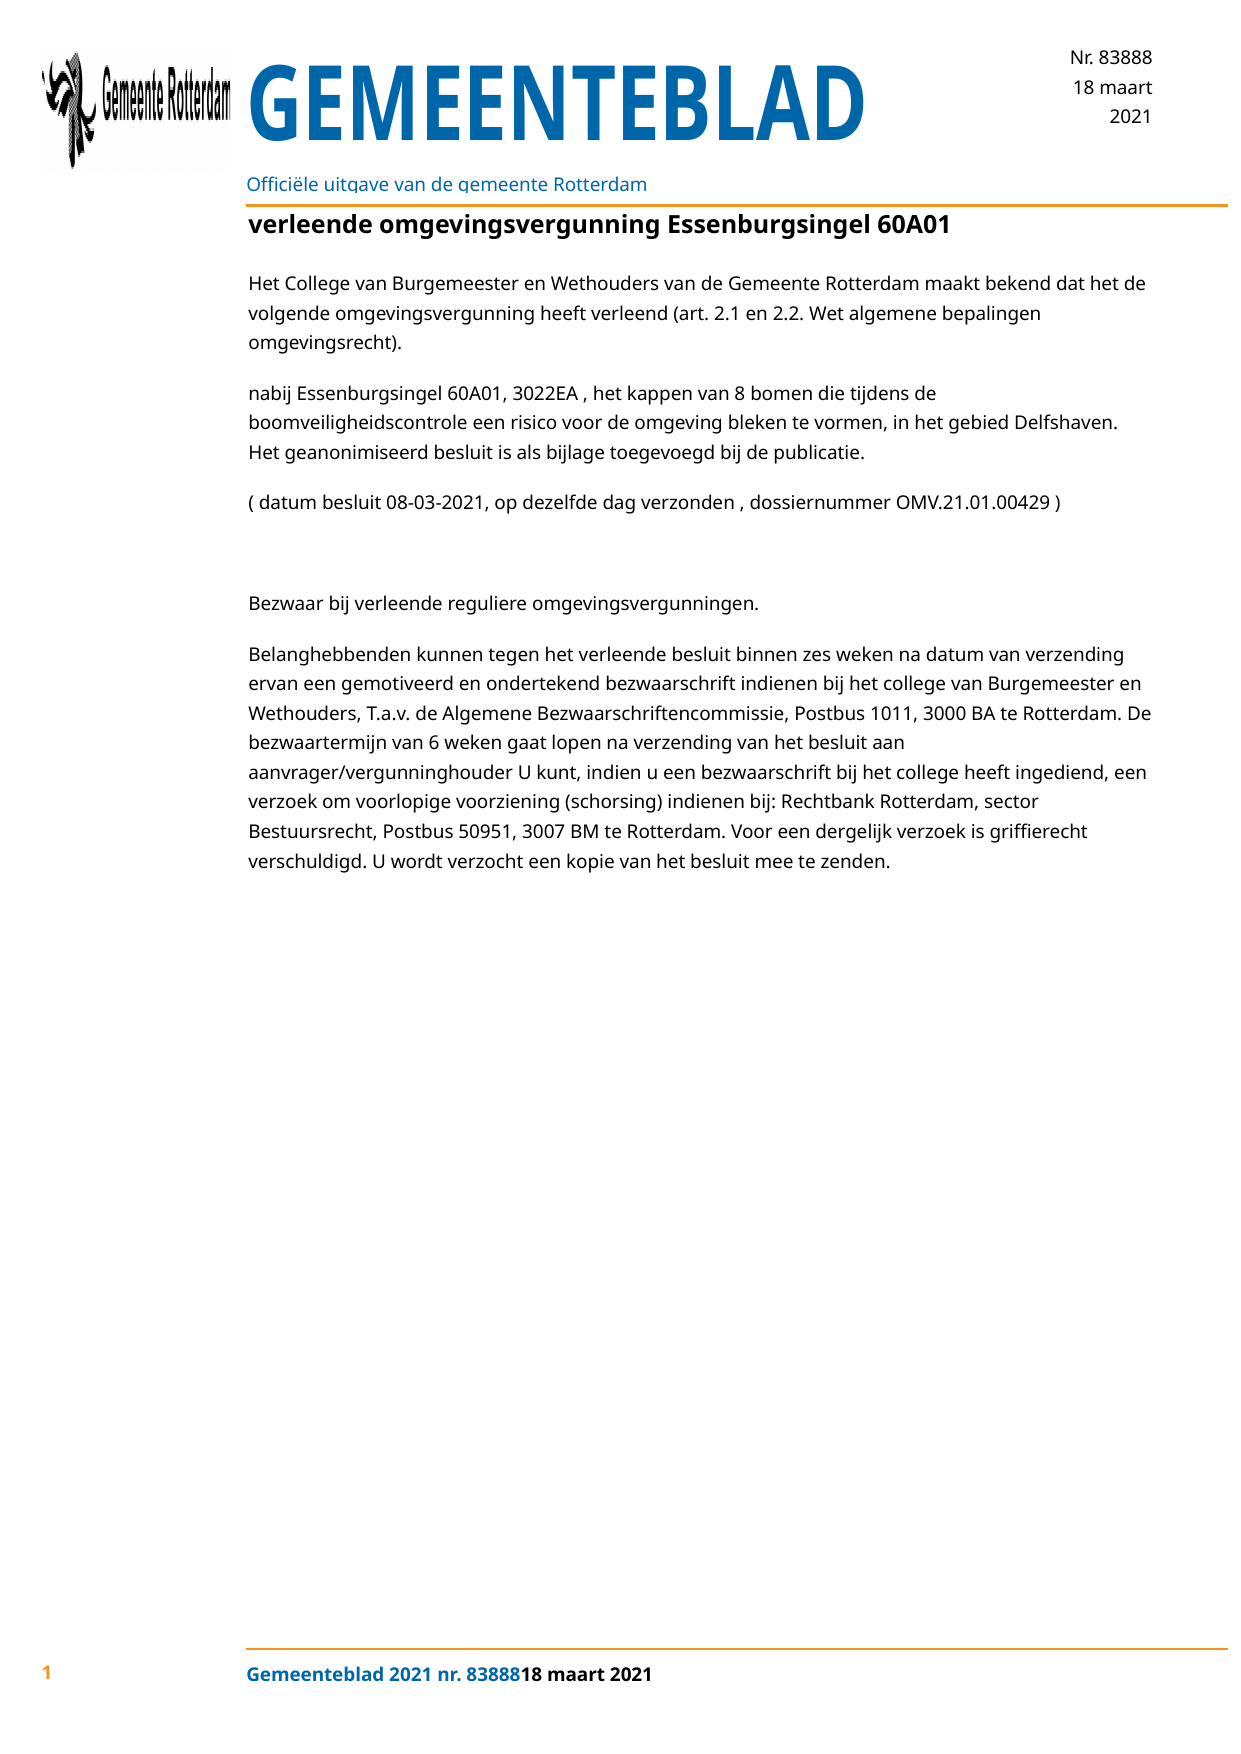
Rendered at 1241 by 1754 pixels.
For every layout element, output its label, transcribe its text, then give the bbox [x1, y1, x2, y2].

text Bezwaar bij verleende reguliere omgevingsvergunningen. [248, 590, 1152, 616]
text nabij Essenburgsingel 60A01, 3022EA , het kappen van 8 bomen die tijdens de boomveiligheidscontrole een risico voor de omgeving bleken te vormen, in het gebied Delfshaven. Het geanonimiseerd besluit is als bijlage toegevoegd bij de publicatie. [248, 380, 1152, 465]
text Het College van Burgemeester en Wethouders van de Gemeente Rotterdam maakt bekend dat het de volgende omgevingsvergunning heeft verleend (art. 2.1 en 2.2. Wet algemene bepalingen omgevingsrecht). [248, 270, 1152, 355]
picture [41, 47, 231, 172]
text verleende omgevingsvergunning Essenburgsingel 60A01 [248, 207, 1152, 241]
text ( datum besluit 08-03-2021, op dezelfde dag verzonden , dossiernummer OMV.21.01.00429 ) [248, 489, 1152, 515]
text Belanghebbenden kunnen tegen het verleende besluit binnen zes weken na datum van verzending ervan een gemotiveerd en ondertekend bezwaarschrift indienen bij het college van Burgemeester en Wethouders, T.a.v. de Algemene Bezwaarschriftencommissie, Postbus 1011, 3000 BA te Rotterdam. De bezwaartermijn van 6 weken gaat lopen na verzending van het besluit aan aanvrager/vergunninghouder U kunt, indien u een bezwaarschrift bij het college heeft ingediend, een verzoek om voorlopige voorziening (schorsing) indienen bij: Rechtbank Rotterdam, sector Bestuursrecht, Postbus 50951, 3007 BM te Rotterdam. Voor een dergelijk verzoek is griffierecht verschuldigd. U wordt verzocht een kopie van het besluit mee te zenden. [248, 641, 1152, 873]
